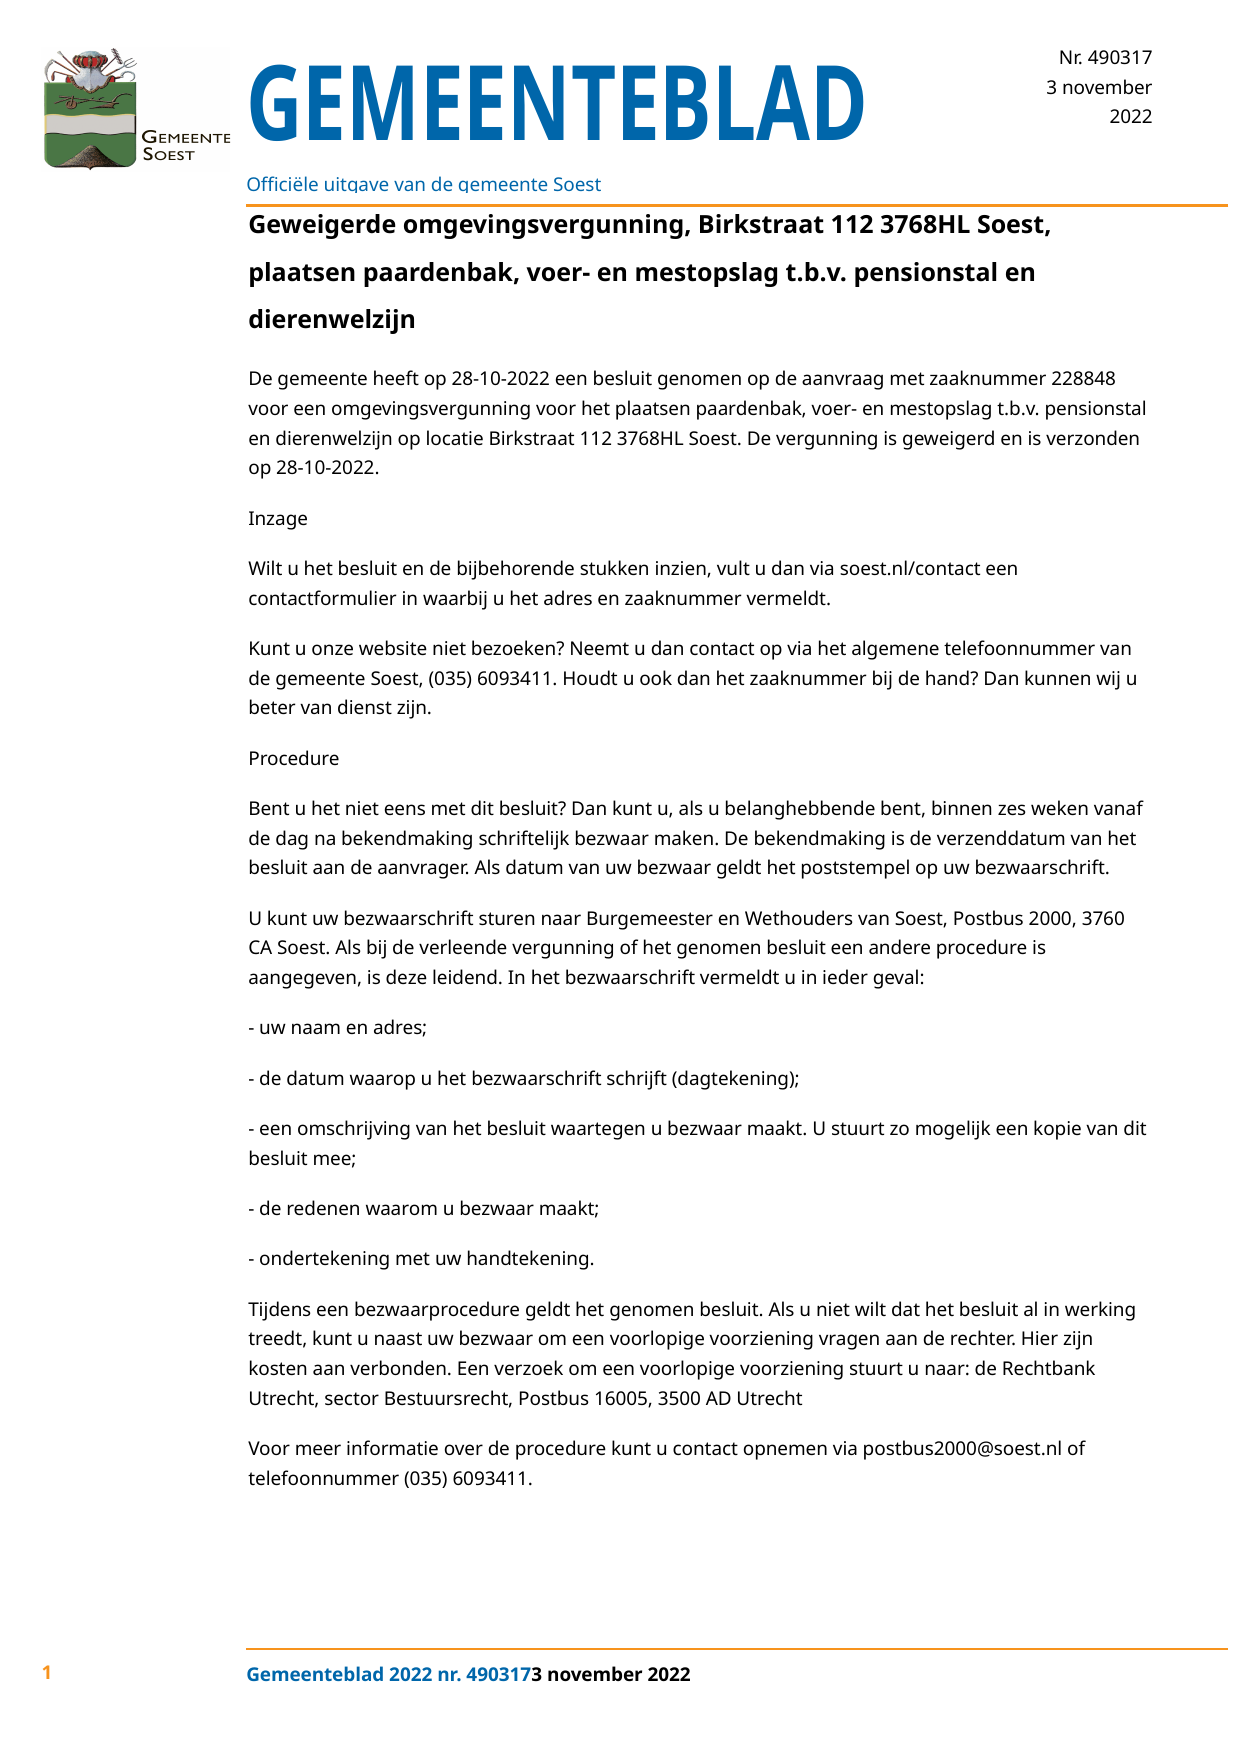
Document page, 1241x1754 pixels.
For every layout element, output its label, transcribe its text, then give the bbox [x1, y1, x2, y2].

text Procedure [248, 745, 1152, 770]
text De gemeente heeft op 28-10-2022 een besluit genomen op de aanvraag met zaaknummer 228848 voor een omgevingsvergunning voor het plaatsen paardenbak, voer- en mestopslag t.b.v. pensionstal en dierenwelzijn op locatie Birkstraat 112 3768HL Soest. De vergunning is geweigerd en is verzonden op 28-10-2022. [248, 366, 1152, 480]
text Wilt u het besluit en de bijbehorende stukken inzien, vult u dan via soest.nl/contact een contactformulier in waarbij u het adres en zaaknummer vermeldt. [248, 555, 1152, 610]
text Bent u het niet eens met dit besluit? Dan kunt u, als u belanghebbende bent, binnen zes weken vanaf de dag na bekendmaking schriftelijk bezwaar maken. De bekendmaking is de verzenddatum van het besluit aan de aanvrager. Als datum van uw bezwaar geldt het poststempel op uw bezwaarschrift. [248, 795, 1152, 880]
picture [41, 47, 231, 172]
text Kunt u onze website niet bezoeken? Neemt u dan contact op via het algemene telefoonnummer van de gemeente Soest, (035) 6093411. Houdt u ook dan het zaaknummer bij de hand? Dan kunnen wij u beter van dienst zijn. [248, 635, 1152, 720]
text - ondertekening met uw handtekening. [248, 1246, 1152, 1271]
text - uw naam en adres; [248, 1014, 1152, 1040]
text U kunt uw bezwaarschrift sturen naar Burgemeester en Wethouders van Soest, Postbus 2000, 3760 CA Soest. Als bij de verleende vergunning of het genomen besluit een andere procedure is aangegeven, is deze leidend. In het bezwaarschrift vermeldt u in ieder geval: [248, 905, 1152, 989]
text Tijdens een bezwaarprocedure geldt het genomen besluit. Als u niet wilt dat het besluit al in werking treedt, kunt u naast uw bezwaar om een voorlopige voorziening vragen aan de rechter. Hier zijn kosten aan verbonden. Een verzoek om een voorlopige voorziening stuurt u naar: de Rechtbank Utrecht, sector Bestuursrecht, Postbus 16005, 3500 AD Utrecht [248, 1296, 1152, 1410]
text - een omschrijving van het besluit waartegen u bezwaar maakt. U stuurt zo mogelijk een kopie van dit besluit mee; [248, 1115, 1152, 1170]
text Inzage [248, 505, 1152, 530]
text - de redenen waarom u bezwaar maakt; [248, 1195, 1152, 1221]
text Geweigerde omgevingsvergunning, Birkstraat 112 3768HL Soest, plaatsen paardenbak, voer- en mestopslag t.b.v. pensionstal en dierenwelzijn [248, 207, 1152, 336]
text Voor meer informatie over de procedure kunt u contact opnemen via postbus2000@soest.nl of telefoonnummer (035) 6093411. [248, 1435, 1152, 1490]
text - de datum waarop u het bezwaarschrift schrijft (dagtekening); [248, 1065, 1152, 1090]
